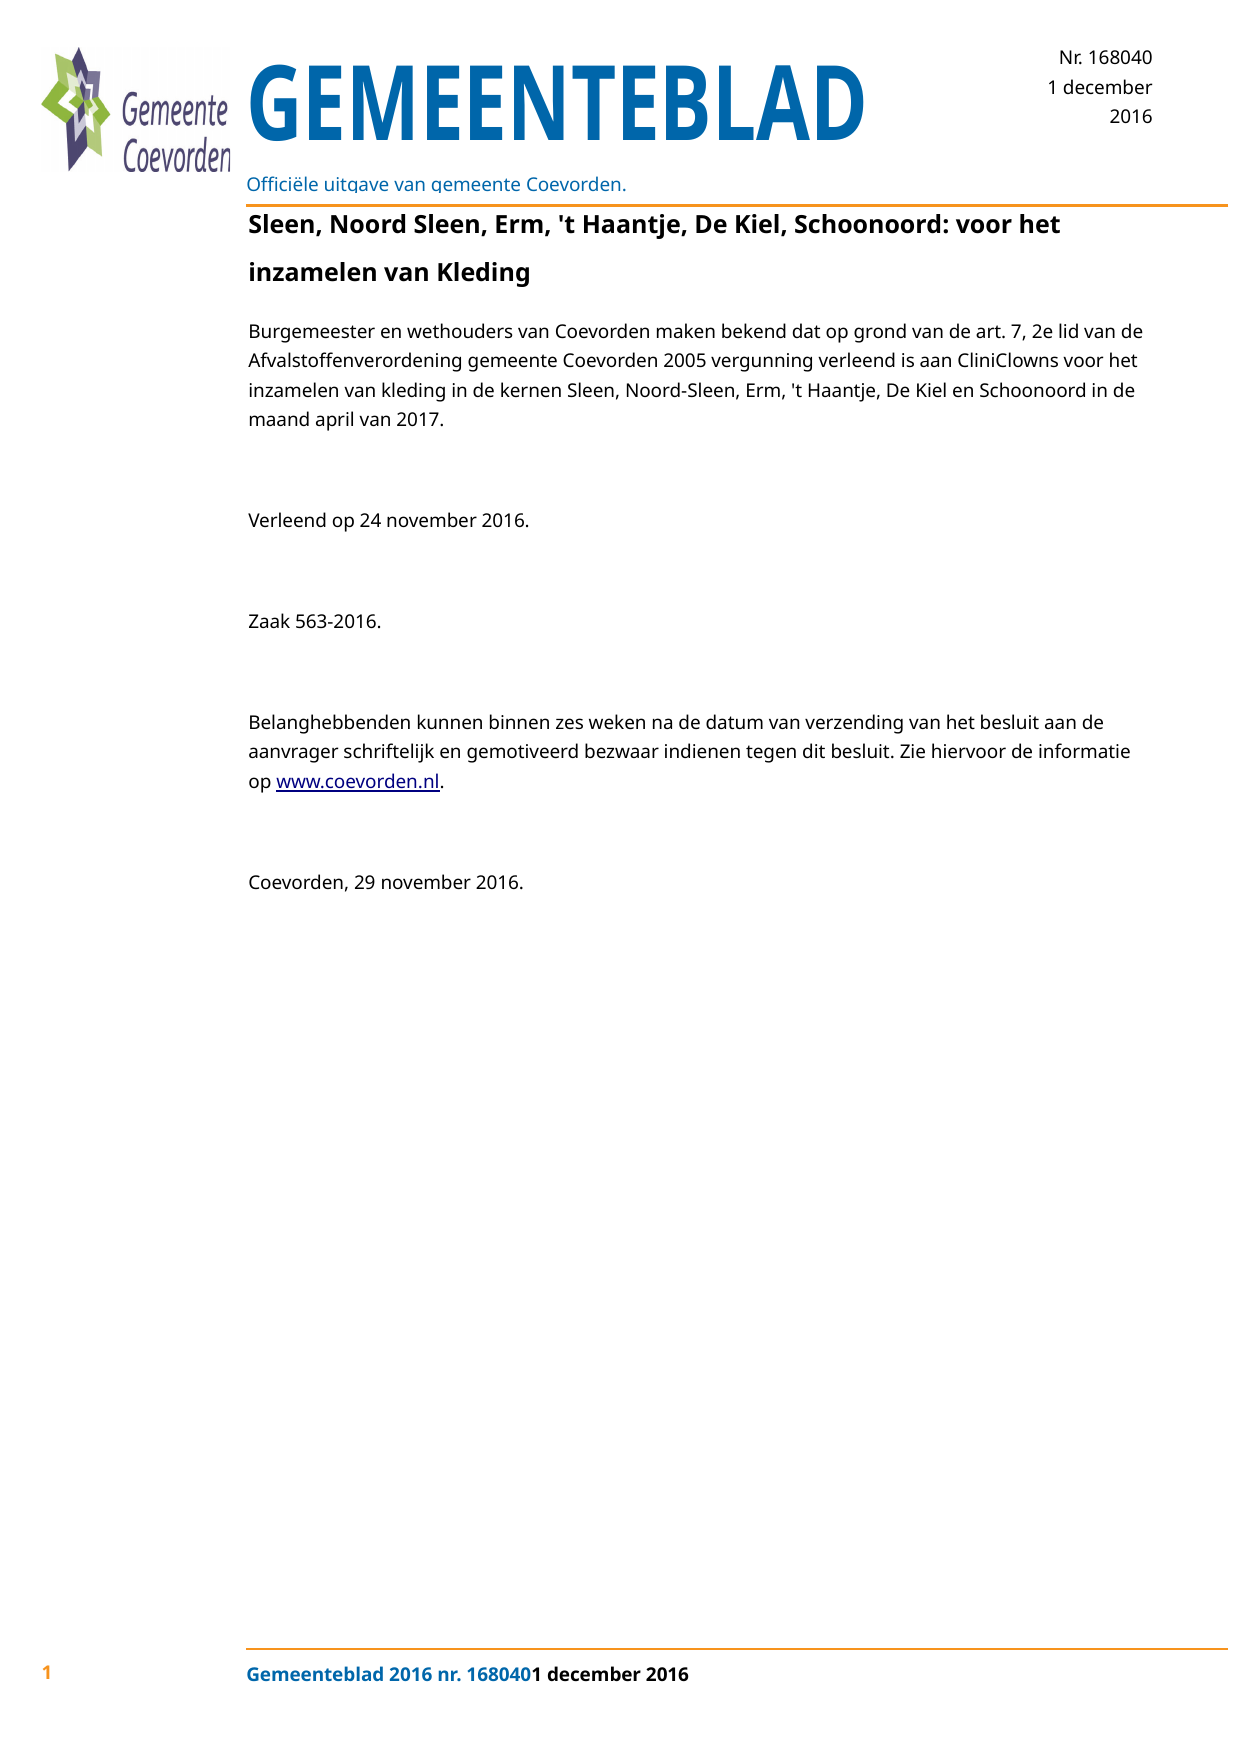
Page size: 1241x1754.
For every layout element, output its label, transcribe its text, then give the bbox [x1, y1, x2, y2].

text Coevorden, 29 november 2016. [248, 869, 1152, 895]
text Zaak 563-2016. [248, 608, 1152, 634]
text Sleen, Noord Sleen, Erm, 't Haantje, De Kiel, Schoonoord: voor het inzamelen van Kleding [248, 207, 1152, 288]
picture [41, 47, 231, 172]
text Belanghebbenden kunnen binnen zes weken na de datum van verzending van het besluit aan de aanvrager schriftelijk en gemotiveerd bezwaar indienen tegen dit besluit. Zie hiervoor de informatie op www.coevorden.nl. [248, 709, 1152, 794]
text Burgemeester en wethouders van Coevorden maken bekend dat op grond van de art. 7, 2e lid van de Afvalstoffenverordening gemeente Coevorden 2005 vergunning verleend is aan CliniClowns voor het inzamelen van kleding in de kernen Sleen, Noord-Sleen, Erm, 't Haantje, De Kiel en Schoonoord in de maand april van 2017. [248, 318, 1152, 432]
text Verleend op 24 november 2016. [248, 507, 1152, 533]
